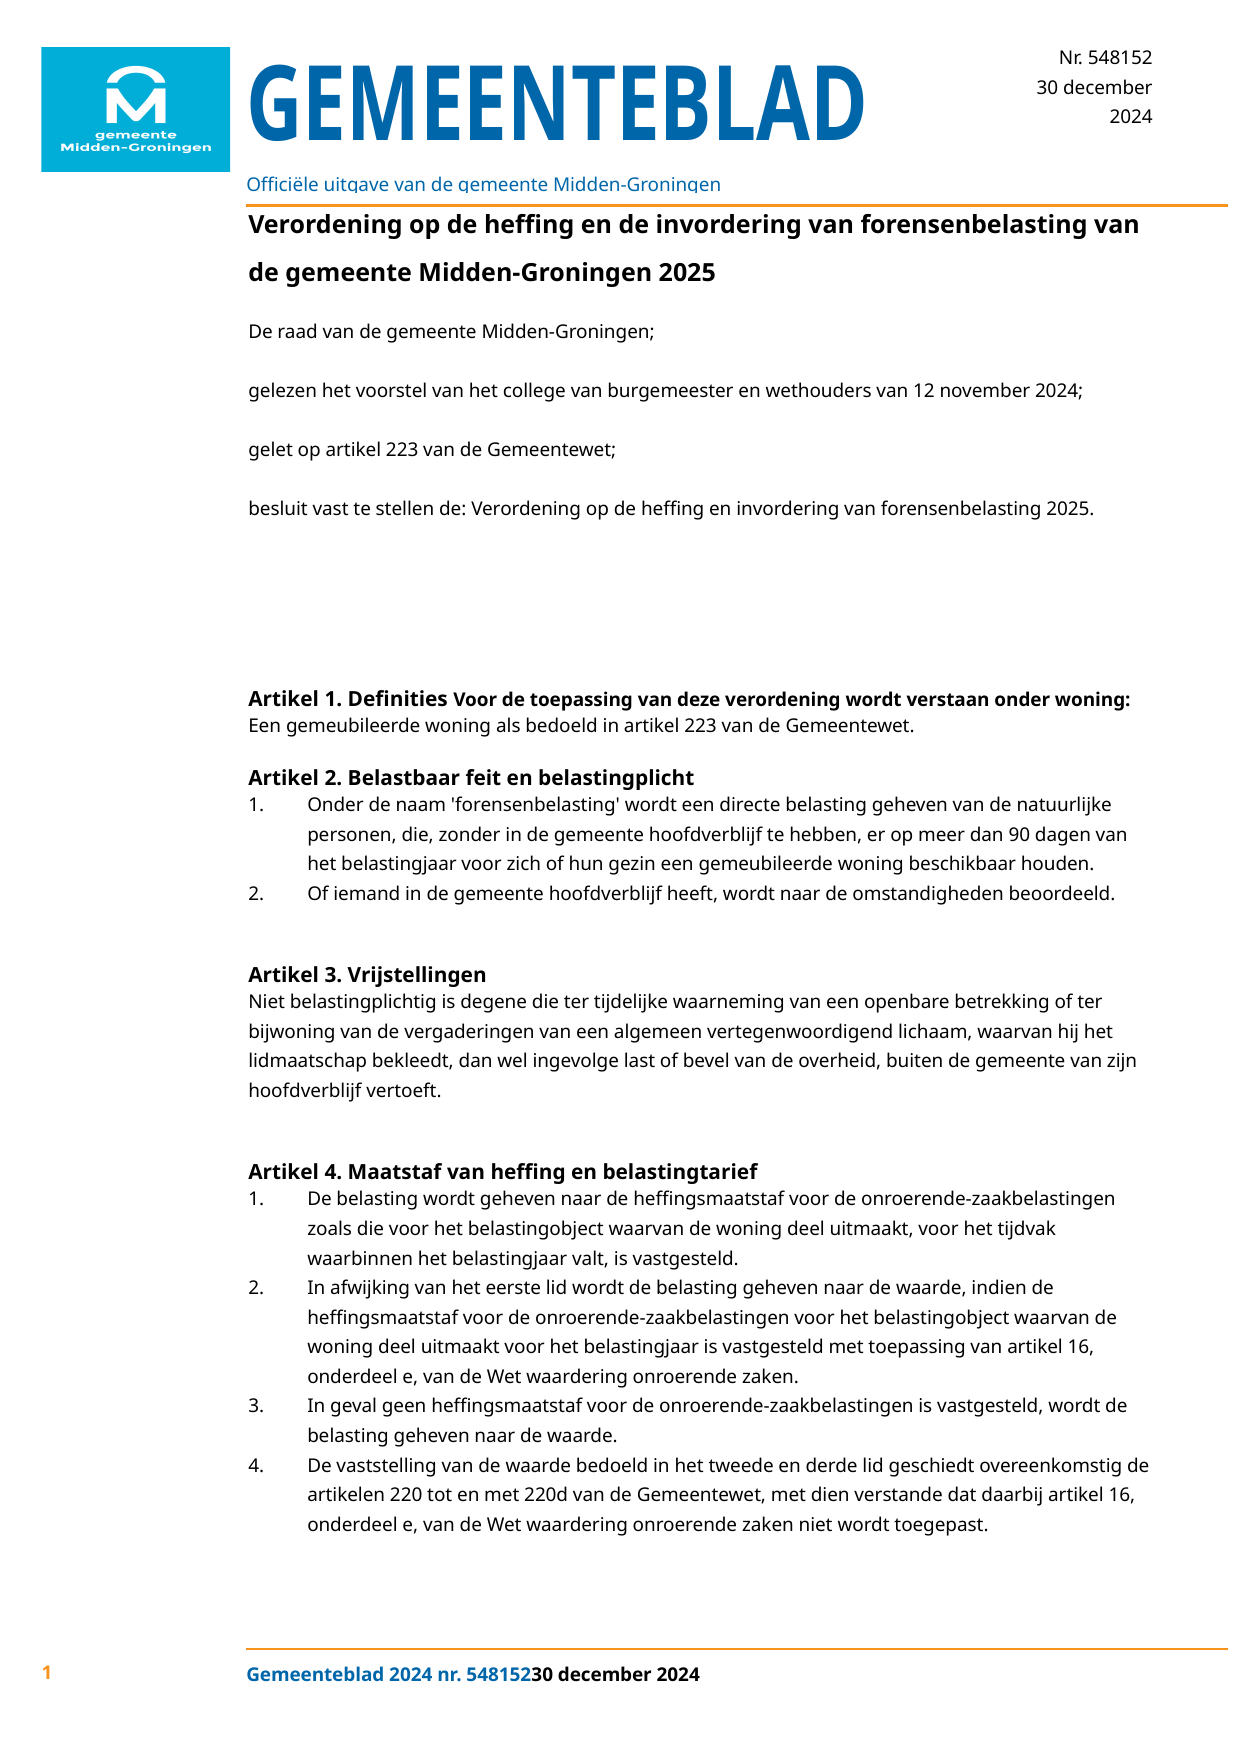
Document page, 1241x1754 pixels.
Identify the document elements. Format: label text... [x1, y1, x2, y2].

list De vaststelling van de waarde bedoeld in het tweede en derde lid geschiedt overeenkomstig de artikelen 220 tot en met 220d van de Gemeentewet, met dien verstande dat daarbij artikel 16, onderdeel e, van de Wet waardering onroerende zaken niet wordt toegepast. [248, 1452, 1152, 1537]
text gelezen het voorstel van het college van burgemeester en wethouders van 12 november 2024; [248, 377, 1152, 403]
text Verordening op de heffing en de invordering van forensenbelasting van de gemeente Midden-Groningen 2025 [248, 207, 1152, 288]
list Of iemand in de gemeente hoofdverblijf heeft, wordt naar de omstandigheden beoordeeld. [248, 880, 1152, 906]
text Een gemeubileerde woning als bedoeld in artikel 223 van de Gemeentewet. [248, 712, 1152, 738]
list Onder de naam 'forensenbelasting' wordt een directe belasting geheven van de natuurlijke personen, die, zonder in de gemeente hoofdverblijf te hebben, er op meer dan 90 dagen van het belastingjaar voor zich of hun gezin een gemeubileerde woning beschikbaar houden. [248, 791, 1152, 876]
picture [184, 146, 190, 153]
list In afwijking van het eerste lid wordt de belasting geheven naar de waarde, indien de heffingsmaatstaf voor de onroerende-zaakbelastingen voor het belastingobject waarvan de woning deel uitmaakt voor het belastingjaar is vastgesteld met toepassing van artikel 16, onderdeel e, van de Wet waardering onroerende zaken. [248, 1274, 1152, 1389]
text besluit vast te stellen de: Verordening op de heffing en invordering van forensenbelasting 2025. [248, 495, 1152, 521]
text Artikel 3. Vrijstellingen [248, 960, 1152, 988]
picture [108, 66, 164, 82]
list In geval geen heffingsmaatstaf voor de onroerende-zaakbelastingen is vastgesteld, wordt de belasting geheven naar de waarde. [248, 1393, 1152, 1448]
list De belasting wordt geheven naar de heffingsmaatstaf voor de onroerende-zaakbelastingen zoals die voor het belastingobject waarvan de woning deel uitmaakt, voor het tijdvak waarbinnen het belastingjaar valt, is vastgesteld. [248, 1186, 1152, 1270]
text Niet belastingplichtig is degene die ter tijdelijke waarneming van een openbare betrekking of ter bijwoning van de vergaderingen van een algemeen vertegenwoordigend lichaam, waarvan hij het lidmaatschap bekleedt, dan wel ingevolge last of bevel van de overheid, buiten de gemeente van zijn hoofdverblijf vertoeft. [248, 988, 1152, 1103]
picture [107, 89, 165, 122]
text Artikel 1. Definities Voor de toepassing van deze verordening wordt verstaan onder woning: [248, 684, 1152, 712]
text De raad van de gemeente Midden-Groningen; [248, 318, 1152, 344]
text Artikel 2. Belastbaar feit en belastingplicht [248, 763, 1152, 791]
text Artikel 4. Maatstaf van heffing en belastingtarief [248, 1157, 1152, 1186]
text gelet op artikel 223 van de Gemeentewet; [248, 436, 1152, 462]
